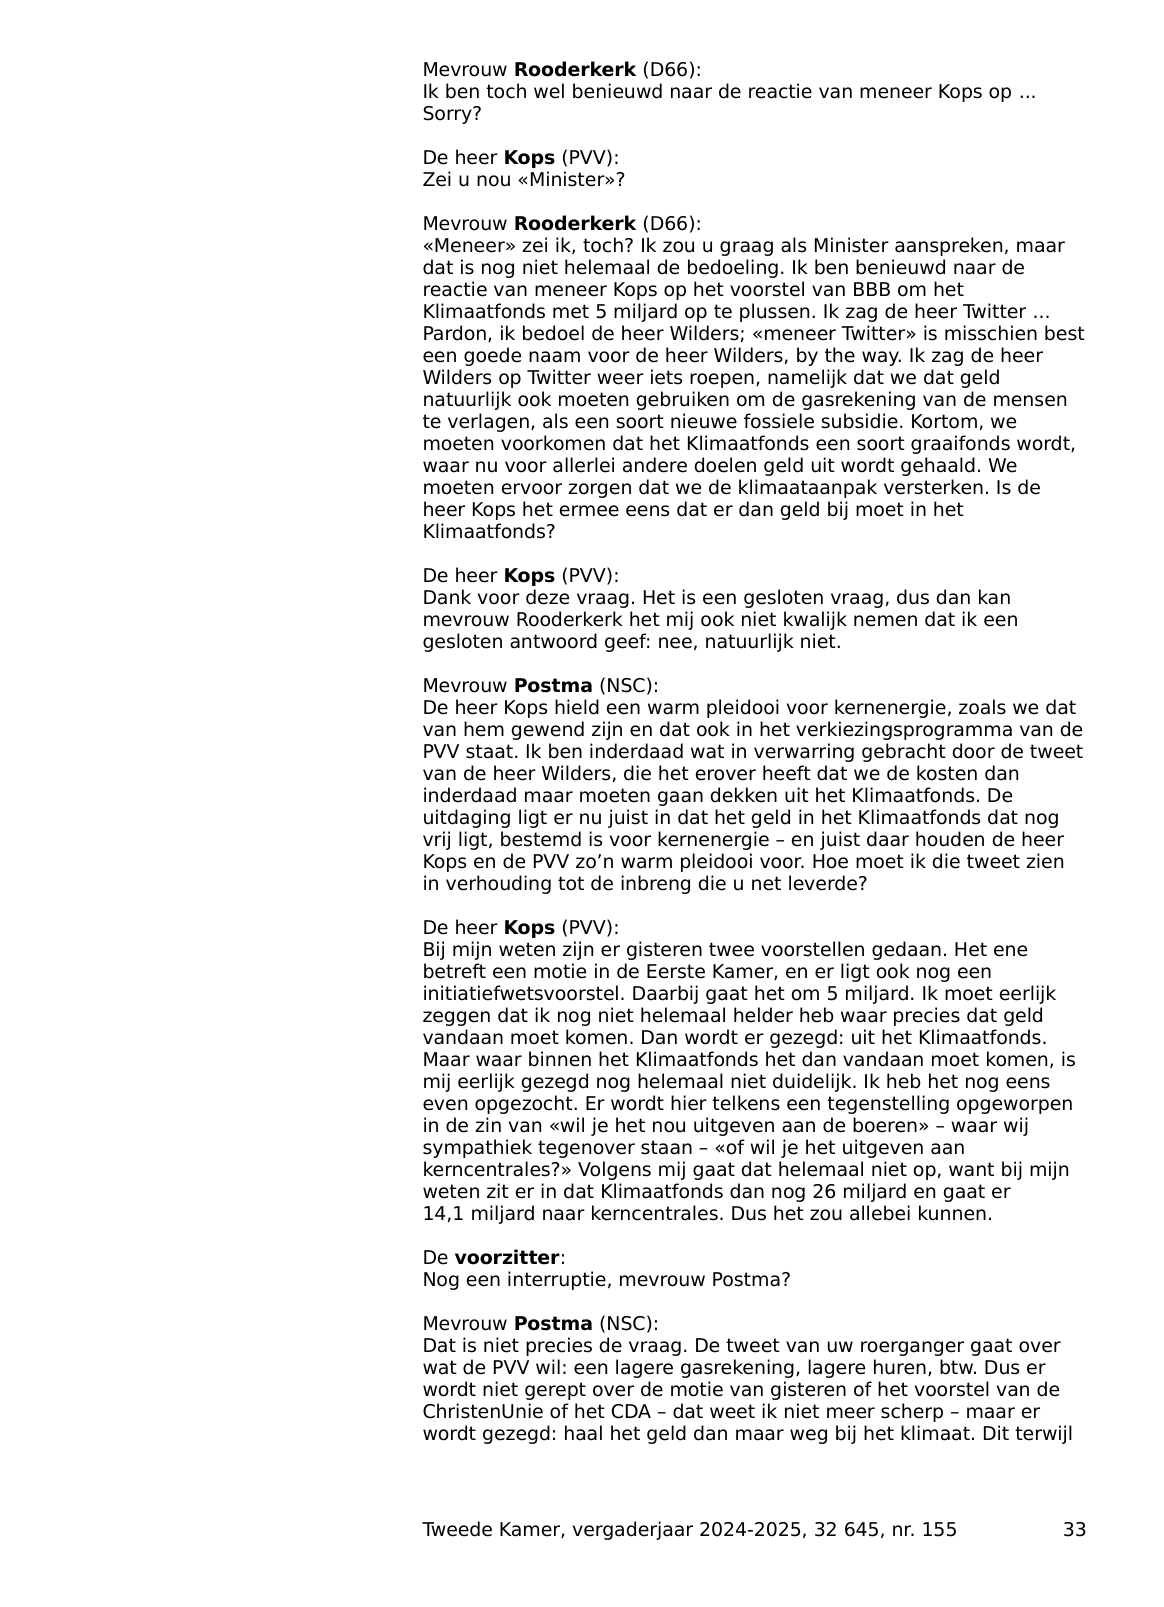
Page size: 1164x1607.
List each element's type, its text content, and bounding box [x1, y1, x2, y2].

text De heer Kops (PVV): [422, 565, 1087, 587]
text Ik ben toch wel benieuwd naar de reactie van meneer Kops op ... Sorry? [422, 81, 1087, 125]
text De heer Kops (PVV): [422, 147, 1087, 169]
text Mevrouw Rooderkerk (D66): [422, 213, 1087, 235]
text Nog een interruptie, mevrouw Postma? [422, 1269, 1087, 1291]
text De heer Kops (PVV): [422, 917, 1087, 939]
text Dank voor deze vraag. Het is een gesloten vraag, dus dan kan mevrouw Rooderkerk het mij ook niet kwalijk nemen dat ik een gesloten antwoord geef: nee, natuurlijk niet. [422, 587, 1087, 653]
text De voorzitter: [422, 1247, 1087, 1269]
text Mevrouw Postma (NSC): [422, 1313, 1087, 1335]
text De heer Kops hield een warm pleidooi voor kernenergie, zoals we dat van hem gewend zijn en dat ook in het verkiezingsprogramma van de PVV staat. Ik ben inderdaad wat in verwarring gebracht door de tweet van de heer Wilders, die het erover heeft dat we de kosten dan inderdaad maar moeten gaan dekken uit het Klimaatfonds. De uitdaging ligt er nu juist in dat het geld in het Klimaatfonds dat nog vrij ligt, bestemd is voor kernenergie – en juist daar houden de heer Kops en de PVV zo’n warm pleidooi voor. Hoe moet ik die tweet zien in verhouding tot de inbreng die u net leverde? [422, 697, 1087, 895]
text Mevrouw Postma (NSC): [422, 675, 1087, 697]
text Dat is niet precies de vraag. De tweet van uw roerganger gaat over wat de PVV wil: een lagere gasrekening, lagere huren, btw. Dus er wordt niet gerept over de motie van gisteren of het voorstel van de ChristenUnie of het CDA – dat weet ik niet meer scherp – maar er wordt gezegd: haal het geld dan maar weg bij het klimaat. Dit terwijl [422, 1335, 1087, 1445]
text «Meneer» zei ik, toch? Ik zou u graag als Minister aanspreken, maar dat is nog niet helemaal de bedoeling. Ik ben benieuwd naar de reactie van meneer Kops op het voorstel van BBB om het Klimaatfonds met 5 miljard op te plussen. Ik zag de heer Twitter ... Pardon, ik bedoel de heer Wilders; «meneer Twitter» is misschien best een goede naam voor de heer Wilders, by the way. Ik zag de heer Wilders op Twitter weer iets roepen, namelijk dat we dat geld natuurlijk ook moeten gebruiken om de gasrekening van de mensen te verlagen, als een soort nieuwe fossiele subsidie. Kortom, we moeten voorkomen dat het Klimaatfonds een soort graaifonds wordt, waar nu voor allerlei andere doelen geld uit wordt gehaald. We moeten ervoor zorgen dat we de klimaataanpak versterken. Is de heer Kops het ermee eens dat er dan geld bij moet in het Klimaatfonds? [422, 235, 1087, 543]
text Bij mijn weten zijn er gisteren twee voorstellen gedaan. Het ene betreft een motie in de Eerste Kamer, en er ligt ook nog een initiatiefwetsvoorstel. Daarbij gaat het om 5 miljard. Ik moet eerlijk zeggen dat ik nog niet helemaal helder heb waar precies dat geld vandaan moet komen. Dan wordt er gezegd: uit het Klimaatfonds. Maar waar binnen het Klimaatfonds het dan vandaan moet komen, is mij eerlijk gezegd nog helemaal niet duidelijk. Ik heb het nog eens even opgezocht. Er wordt hier telkens een tegenstelling opgeworpen in de zin van «wil je het nou uitgeven aan de boeren» – waar wij sympathiek tegenover staan – «of wil je het uitgeven aan kerncentrales?» Volgens mij gaat dat helemaal niet op, want bij mijn weten zit er in dat Klimaatfonds dan nog 26 miljard en gaat er 14,1 miljard naar kerncentrales. Dus het zou allebei kunnen. [422, 939, 1087, 1225]
text Zei u nou «Minister»? [422, 169, 1087, 191]
text Mevrouw Rooderkerk (D66): [422, 59, 1087, 81]
